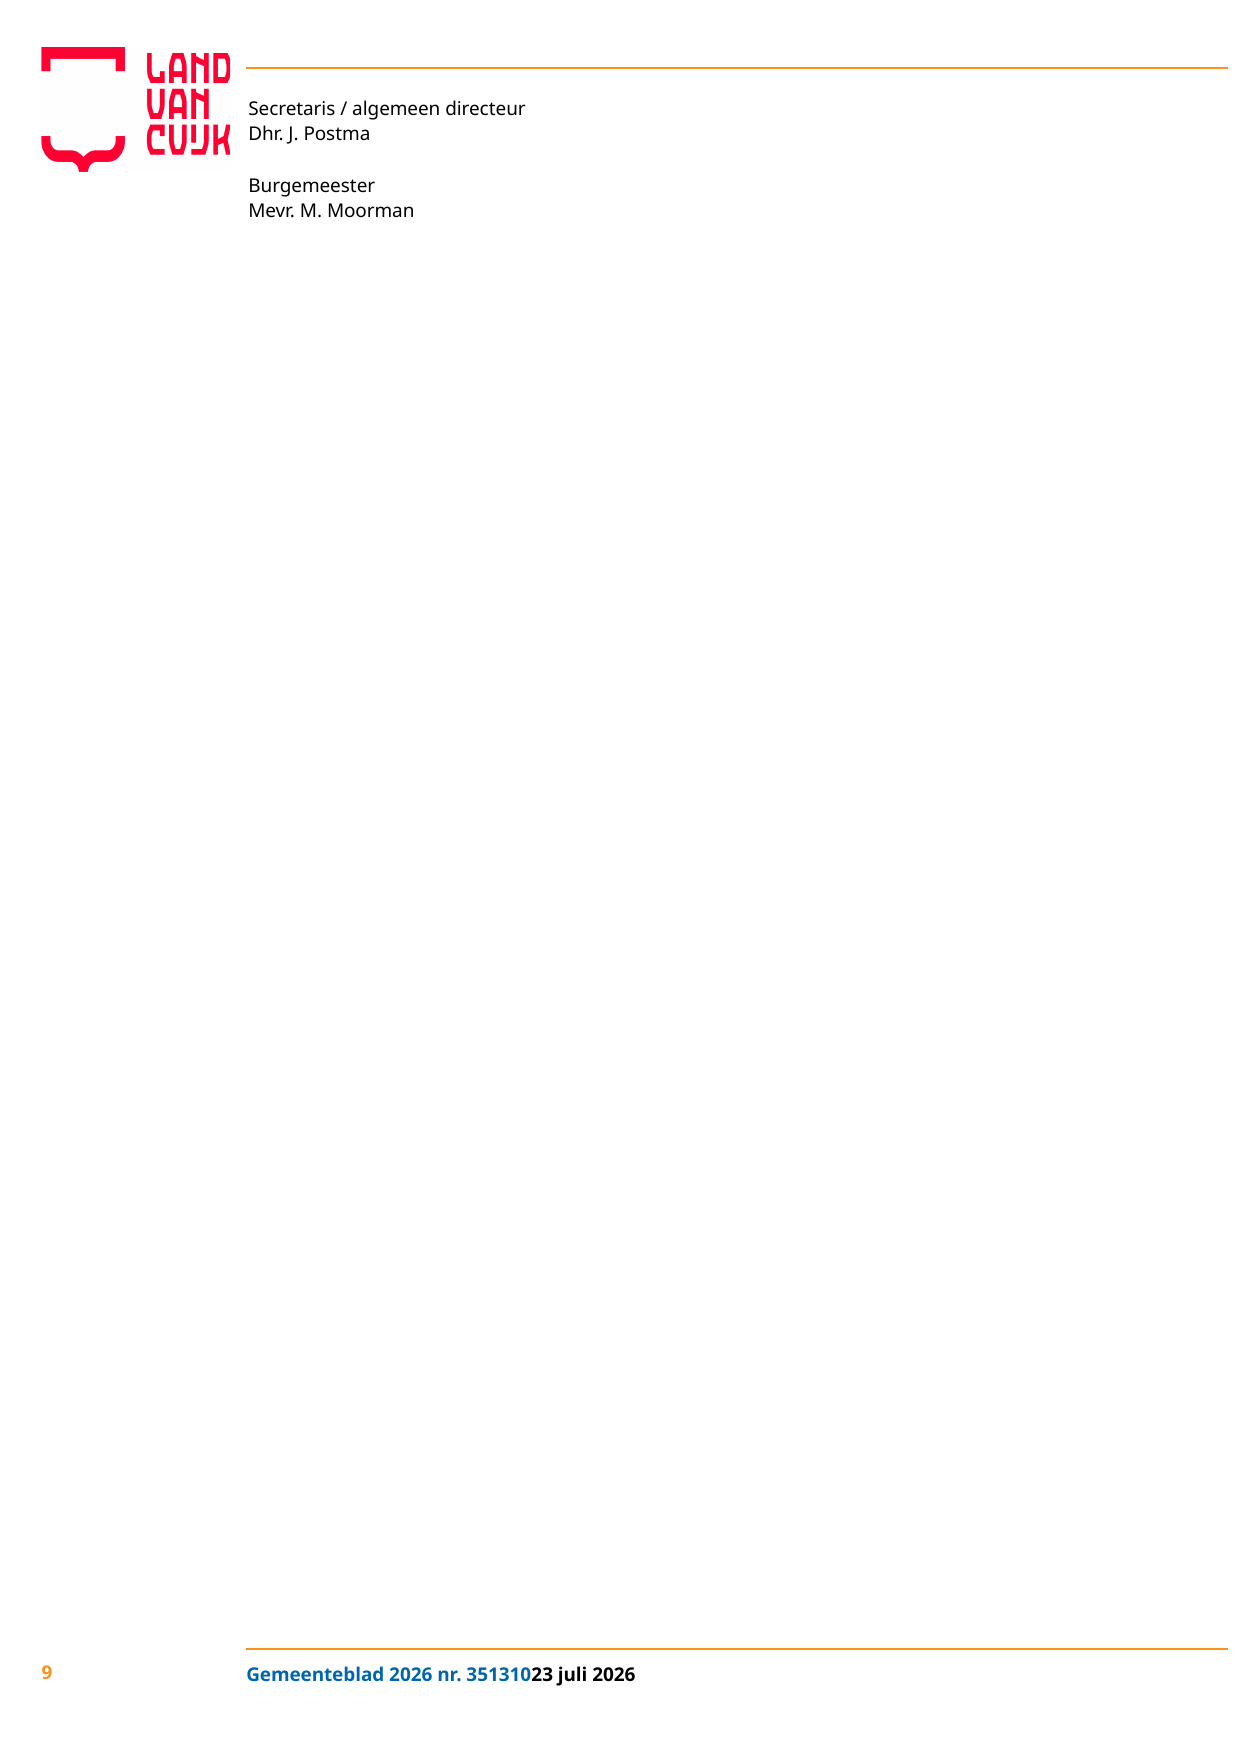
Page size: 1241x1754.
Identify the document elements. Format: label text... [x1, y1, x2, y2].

text Dhr. J. Postma [248, 121, 1152, 146]
picture [41, 47, 231, 172]
text Burgemeester [248, 172, 1152, 198]
text Mevr. M. Moorman [248, 198, 1152, 223]
text Secretaris / algemeen directeur [248, 95, 1152, 121]
